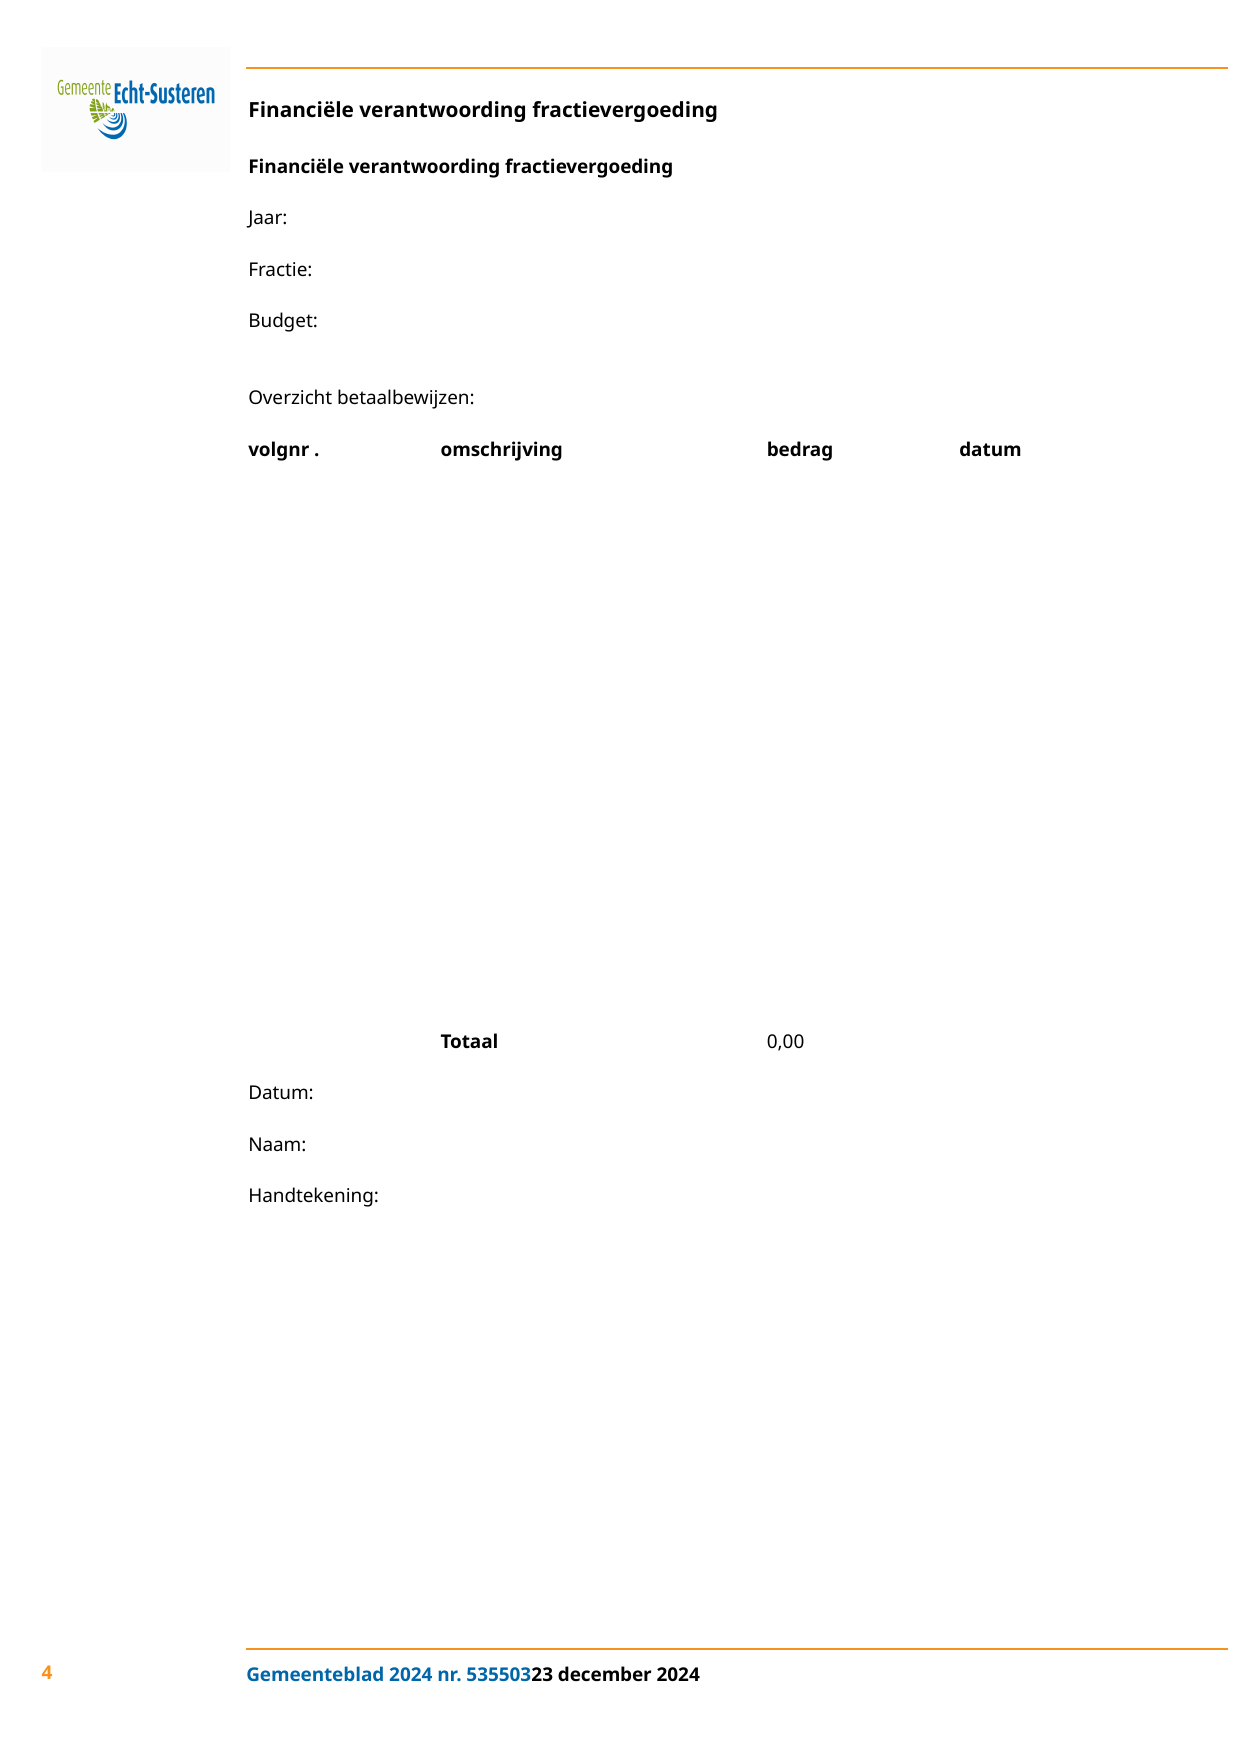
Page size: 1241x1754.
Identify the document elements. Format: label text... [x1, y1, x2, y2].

table_cell [248, 822, 440, 848]
table_cell [767, 1079, 959, 1105]
table_cell [440, 951, 767, 976]
table_cell [248, 951, 440, 976]
table_cell [440, 976, 767, 1002]
table_cell [440, 848, 767, 873]
table_cell [440, 230, 767, 256]
table_cell 0,00 [767, 1028, 959, 1053]
table_cell [248, 488, 440, 513]
table_cell [248, 410, 440, 436]
table_cell [440, 745, 767, 771]
table_cell [248, 1002, 440, 1028]
table_cell [959, 385, 1152, 410]
table_cell [767, 308, 959, 333]
table_cell [767, 1182, 959, 1208]
table_cell [248, 796, 440, 822]
table_cell [959, 590, 1152, 616]
table_cell [959, 822, 1152, 848]
table_header Financiële verantwoording fractievergoeding [248, 153, 1152, 179]
table_cell [440, 282, 767, 307]
table_cell [248, 668, 440, 693]
text Financiële verantwoording fractievergoeding [248, 95, 1152, 123]
table_cell [959, 333, 1152, 359]
table_cell omschrijving [440, 436, 767, 462]
table_cell [959, 1105, 1152, 1131]
table_cell [248, 899, 440, 925]
table_cell [767, 925, 959, 951]
table_cell [959, 1208, 1152, 1234]
table_cell [440, 642, 767, 668]
table_cell [959, 513, 1152, 539]
table_cell [440, 333, 767, 359]
table_cell [248, 565, 440, 590]
table_cell [248, 1156, 440, 1182]
table_cell [248, 1028, 440, 1053]
table_cell [248, 693, 440, 719]
table_cell [959, 1002, 1152, 1028]
table_cell Totaal [440, 1028, 767, 1053]
table_cell [248, 616, 440, 642]
table_cell [959, 616, 1152, 642]
table_cell [440, 1208, 767, 1234]
table_cell Datum: [248, 1079, 440, 1105]
table_cell [767, 359, 959, 384]
table_cell [440, 539, 767, 565]
table_cell [767, 179, 959, 204]
table_cell Overzicht betaalbewijzen: [248, 385, 767, 410]
table_cell Jaar: [248, 205, 440, 230]
table_cell Handtekening: [248, 1182, 767, 1208]
table_cell [440, 565, 767, 590]
table_cell [959, 642, 1152, 668]
table_cell [959, 1054, 1152, 1079]
table_cell [248, 1105, 440, 1131]
table_cell [767, 1208, 959, 1234]
table_cell Fractie: [248, 256, 767, 282]
table_cell [959, 1028, 1152, 1053]
table_cell [959, 462, 1152, 487]
table_cell [248, 179, 440, 204]
table_cell [767, 410, 959, 436]
table_cell [440, 796, 767, 822]
table_cell [440, 1156, 767, 1182]
table_cell volgnr . [248, 436, 440, 462]
table_cell [440, 1105, 767, 1131]
table_cell Naam: [248, 1131, 440, 1156]
table_cell [959, 179, 1152, 204]
table_cell [767, 590, 959, 616]
table_cell [767, 719, 959, 745]
table_cell [248, 590, 440, 616]
table_cell [440, 874, 767, 899]
table_cell [440, 462, 767, 487]
table_cell [248, 359, 440, 384]
table_cell [767, 745, 959, 771]
table_cell [440, 1079, 767, 1105]
table_cell [959, 230, 1152, 256]
table_cell [248, 539, 440, 565]
table_cell [959, 565, 1152, 590]
table_cell [248, 230, 440, 256]
table_cell [248, 1054, 440, 1079]
table_cell [440, 590, 767, 616]
table_cell [959, 925, 1152, 951]
table_cell [767, 616, 959, 642]
table_cell [248, 848, 440, 873]
table_cell [767, 874, 959, 899]
table_cell [767, 230, 959, 256]
table_cell [440, 899, 767, 925]
table_cell [959, 359, 1152, 384]
table_cell [248, 282, 440, 307]
table_cell [959, 899, 1152, 925]
table_cell [248, 462, 440, 487]
table_cell [959, 796, 1152, 822]
table_cell [767, 693, 959, 719]
table_cell [767, 1105, 959, 1131]
table_cell [959, 1131, 1152, 1156]
table_cell [440, 925, 767, 951]
table_cell [959, 539, 1152, 565]
table_cell [440, 179, 767, 204]
table_cell [767, 256, 959, 282]
table_cell [959, 205, 1152, 230]
table_cell [767, 951, 959, 976]
table_cell [959, 1079, 1152, 1105]
table_cell [440, 359, 767, 384]
table_cell [248, 513, 440, 539]
table_cell [767, 539, 959, 565]
table_cell [767, 1054, 959, 1079]
table_cell datum [959, 436, 1152, 462]
table_cell [767, 899, 959, 925]
table_cell [767, 488, 959, 513]
table_cell bedrag [767, 436, 959, 462]
table_cell [248, 333, 440, 359]
table_cell [959, 693, 1152, 719]
table_cell [440, 513, 767, 539]
table_cell [248, 771, 440, 796]
table_cell [440, 693, 767, 719]
table_cell [959, 410, 1152, 436]
table_cell [767, 848, 959, 873]
table_cell [959, 256, 1152, 282]
table_cell [440, 1131, 767, 1156]
table_cell [440, 668, 767, 693]
table_cell [767, 385, 959, 410]
table_cell [767, 565, 959, 590]
table_cell [767, 642, 959, 668]
table_cell [767, 1156, 959, 1182]
table_cell [248, 719, 440, 745]
table_cell [440, 488, 767, 513]
table_cell [767, 205, 959, 230]
table_cell [767, 822, 959, 848]
picture [41, 47, 231, 172]
table_cell [767, 1131, 959, 1156]
table_cell Budget: [248, 308, 767, 333]
table_cell [767, 976, 959, 1002]
table_cell [248, 745, 440, 771]
table_cell [440, 1002, 767, 1028]
table_cell [959, 1156, 1152, 1182]
table_cell [440, 1054, 767, 1079]
table_cell [248, 1208, 440, 1234]
table_cell [440, 822, 767, 848]
table_cell [767, 796, 959, 822]
table_cell [767, 333, 959, 359]
table_cell [959, 848, 1152, 873]
table_cell [248, 642, 440, 668]
table_cell [959, 668, 1152, 693]
table_cell [959, 976, 1152, 1002]
table_cell [440, 616, 767, 642]
table_cell [767, 771, 959, 796]
table_cell [959, 771, 1152, 796]
table_cell [767, 282, 959, 307]
table_cell [959, 488, 1152, 513]
table_cell [440, 771, 767, 796]
table_cell [248, 874, 440, 899]
table_cell [959, 745, 1152, 771]
table_cell [767, 462, 959, 487]
table_cell [248, 976, 440, 1002]
table_cell [959, 308, 1152, 333]
table_cell [959, 1182, 1152, 1208]
table_cell [767, 1002, 959, 1028]
table_cell [959, 282, 1152, 307]
table_cell [767, 513, 959, 539]
table_cell [248, 925, 440, 951]
table_cell [767, 668, 959, 693]
table_cell [959, 719, 1152, 745]
table_cell [440, 410, 767, 436]
table_cell [959, 874, 1152, 899]
table_cell [440, 719, 767, 745]
table_cell [440, 205, 767, 230]
table_cell [959, 951, 1152, 976]
